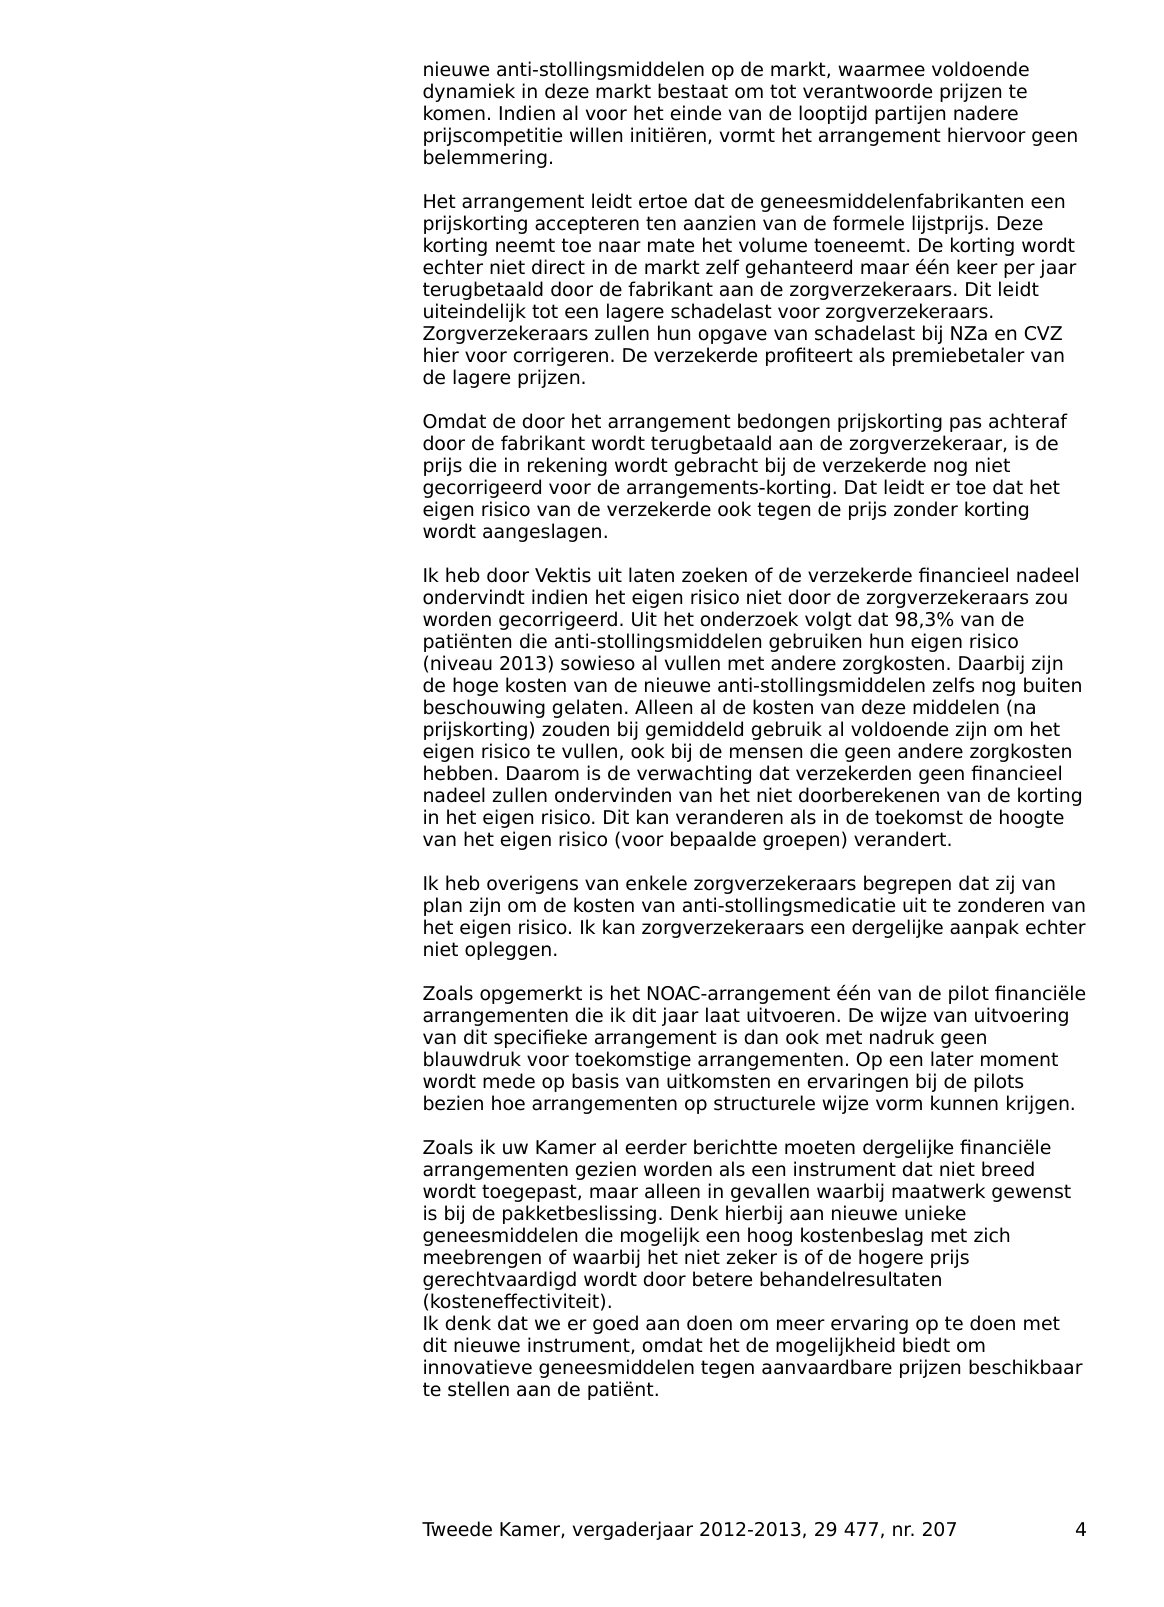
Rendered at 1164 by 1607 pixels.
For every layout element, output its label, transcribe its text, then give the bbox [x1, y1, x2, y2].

text nieuwe anti-stollingsmiddelen op de markt, waarmee voldoende dynamiek in deze markt bestaat om tot verantwoorde prijzen te komen. Indien al voor het einde van de looptijd partijen nadere prijscompetitie willen initiëren, vormt het arrangement hiervoor geen belemmering. [422, 59, 1087, 169]
text Zoals ik uw Kamer al eerder berichtte moeten dergelijke financiële arrangementen gezien worden als een instrument dat niet breed wordt toegepast, maar alleen in gevallen waarbij maatwerk gewenst is bij de pakketbeslissing. Denk hierbij aan nieuwe unieke geneesmiddelen die mogelijk een hoog kostenbeslag met zich meebrengen of waarbij het niet zeker is of de hogere prijs gerechtvaardigd wordt door betere behandelresultaten (kosteneffectiviteit). [422, 1137, 1087, 1313]
text Zoals opgemerkt is het NOAC-arrangement één van de pilot financiële arrangementen die ik dit jaar laat uitvoeren. De wijze van uitvoering van dit specifieke arrangement is dan ook met nadruk geen blauwdruk voor toekomstige arrangementen. Op een later moment wordt mede op basis van uitkomsten en ervaringen bij de pilots bezien hoe arrangementen op structurele wijze vorm kunnen krijgen. [422, 983, 1087, 1115]
text Het arrangement leidt ertoe dat de geneesmiddelenfabrikanten een prijskorting accepteren ten aanzien van de formele lijstprijs. Deze korting neemt toe naar mate het volume toeneemt. De korting wordt echter niet direct in de markt zelf gehanteerd maar één keer per jaar terugbetaald door de fabrikant aan de zorgverzekeraars. Dit leidt uiteindelijk tot een lagere schadelast voor zorgverzekeraars. Zorgverzekeraars zullen hun opgave van schadelast bij NZa en CVZ hier voor corrigeren. De verzekerde profiteert als premiebetaler van de lagere prijzen. [422, 191, 1087, 389]
text Ik heb overigens van enkele zorgverzekeraars begrepen dat zij van plan zijn om de kosten van anti-stollingsmedicatie uit te zonderen van het eigen risico. Ik kan zorgverzekeraars een dergelijke aanpak echter niet opleggen. [422, 873, 1087, 961]
text Ik denk dat we er goed aan doen om meer ervaring op te doen met dit nieuwe instrument, omdat het de mogelijkheid biedt om innovatieve geneesmiddelen tegen aanvaardbare prijzen beschikbaar te stellen aan de patiënt. [422, 1313, 1087, 1401]
text Ik heb door Vektis uit laten zoeken of de verzekerde financieel nadeel ondervindt indien het eigen risico niet door de zorgverzekeraars zou worden gecorrigeerd. Uit het onderzoek volgt dat 98,3% van de patiënten die anti-stollingsmiddelen gebruiken hun eigen risico (niveau 2013) sowieso al vullen met andere zorgkosten. Daarbij zijn de hoge kosten van de nieuwe anti-stollingsmiddelen zelfs nog buiten beschouwing gelaten. Alleen al de kosten van deze middelen (na prijskorting) zouden bij gemiddeld gebruik al voldoende zijn om het eigen risico te vullen, ook bij de mensen die geen andere zorgkosten hebben. Daarom is de verwachting dat verzekerden geen financieel nadeel zullen ondervinden van het niet doorberekenen van de korting in het eigen risico. Dit kan veranderen als in de toekomst de hoogte van het eigen risico (voor bepaalde groepen) verandert. [422, 565, 1087, 851]
text Omdat de door het arrangement bedongen prijskorting pas achteraf door de fabrikant wordt terugbetaald aan de zorgverzekeraar, is de prijs die in rekening wordt gebracht bij de verzekerde nog niet gecorrigeerd voor de arrangements-korting. Dat leidt er toe dat het eigen risico van de verzekerde ook tegen de prijs zonder korting wordt aangeslagen. [422, 411, 1087, 543]
